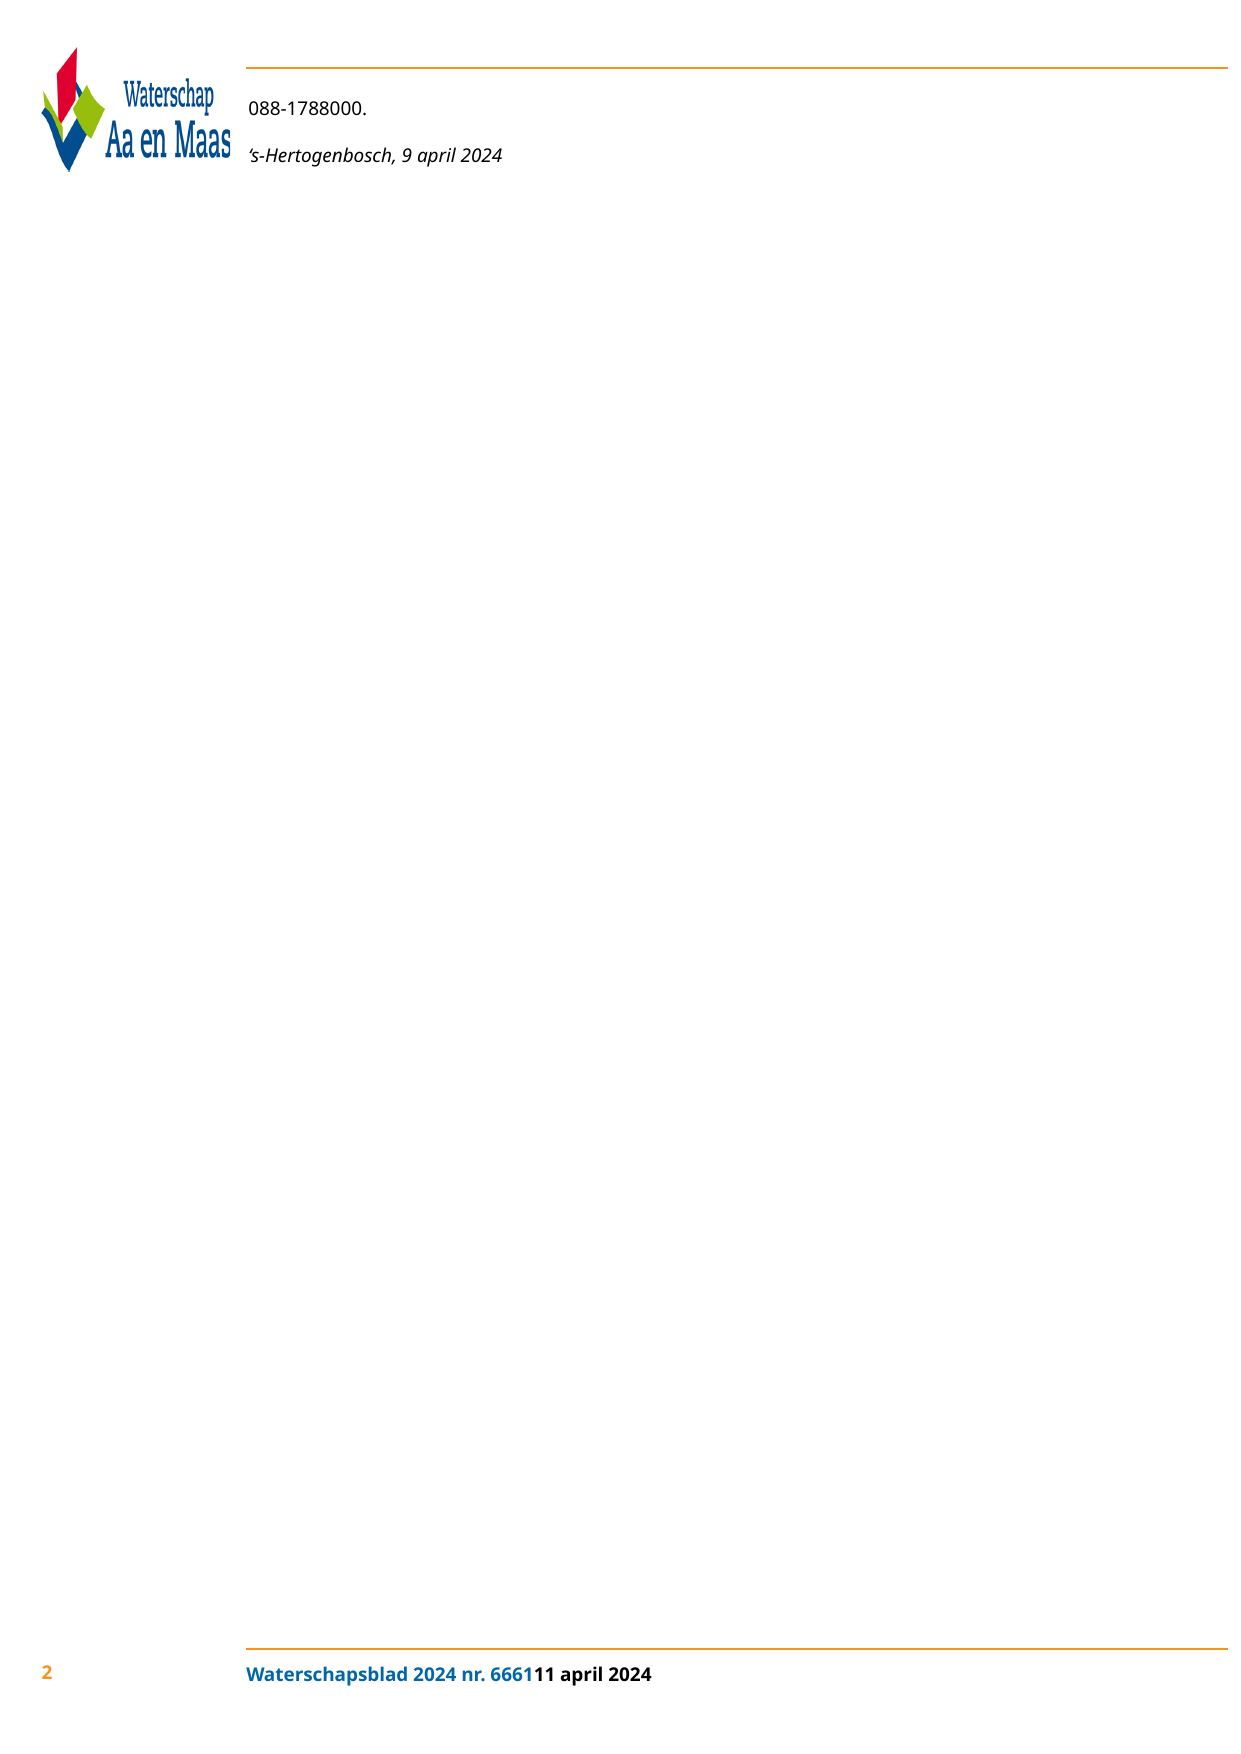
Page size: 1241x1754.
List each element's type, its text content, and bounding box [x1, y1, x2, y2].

text ‘s-Hertogenbosch, 9 april 2024 [248, 143, 1152, 168]
text 088-1788000. [248, 95, 1152, 121]
picture [41, 47, 231, 172]
